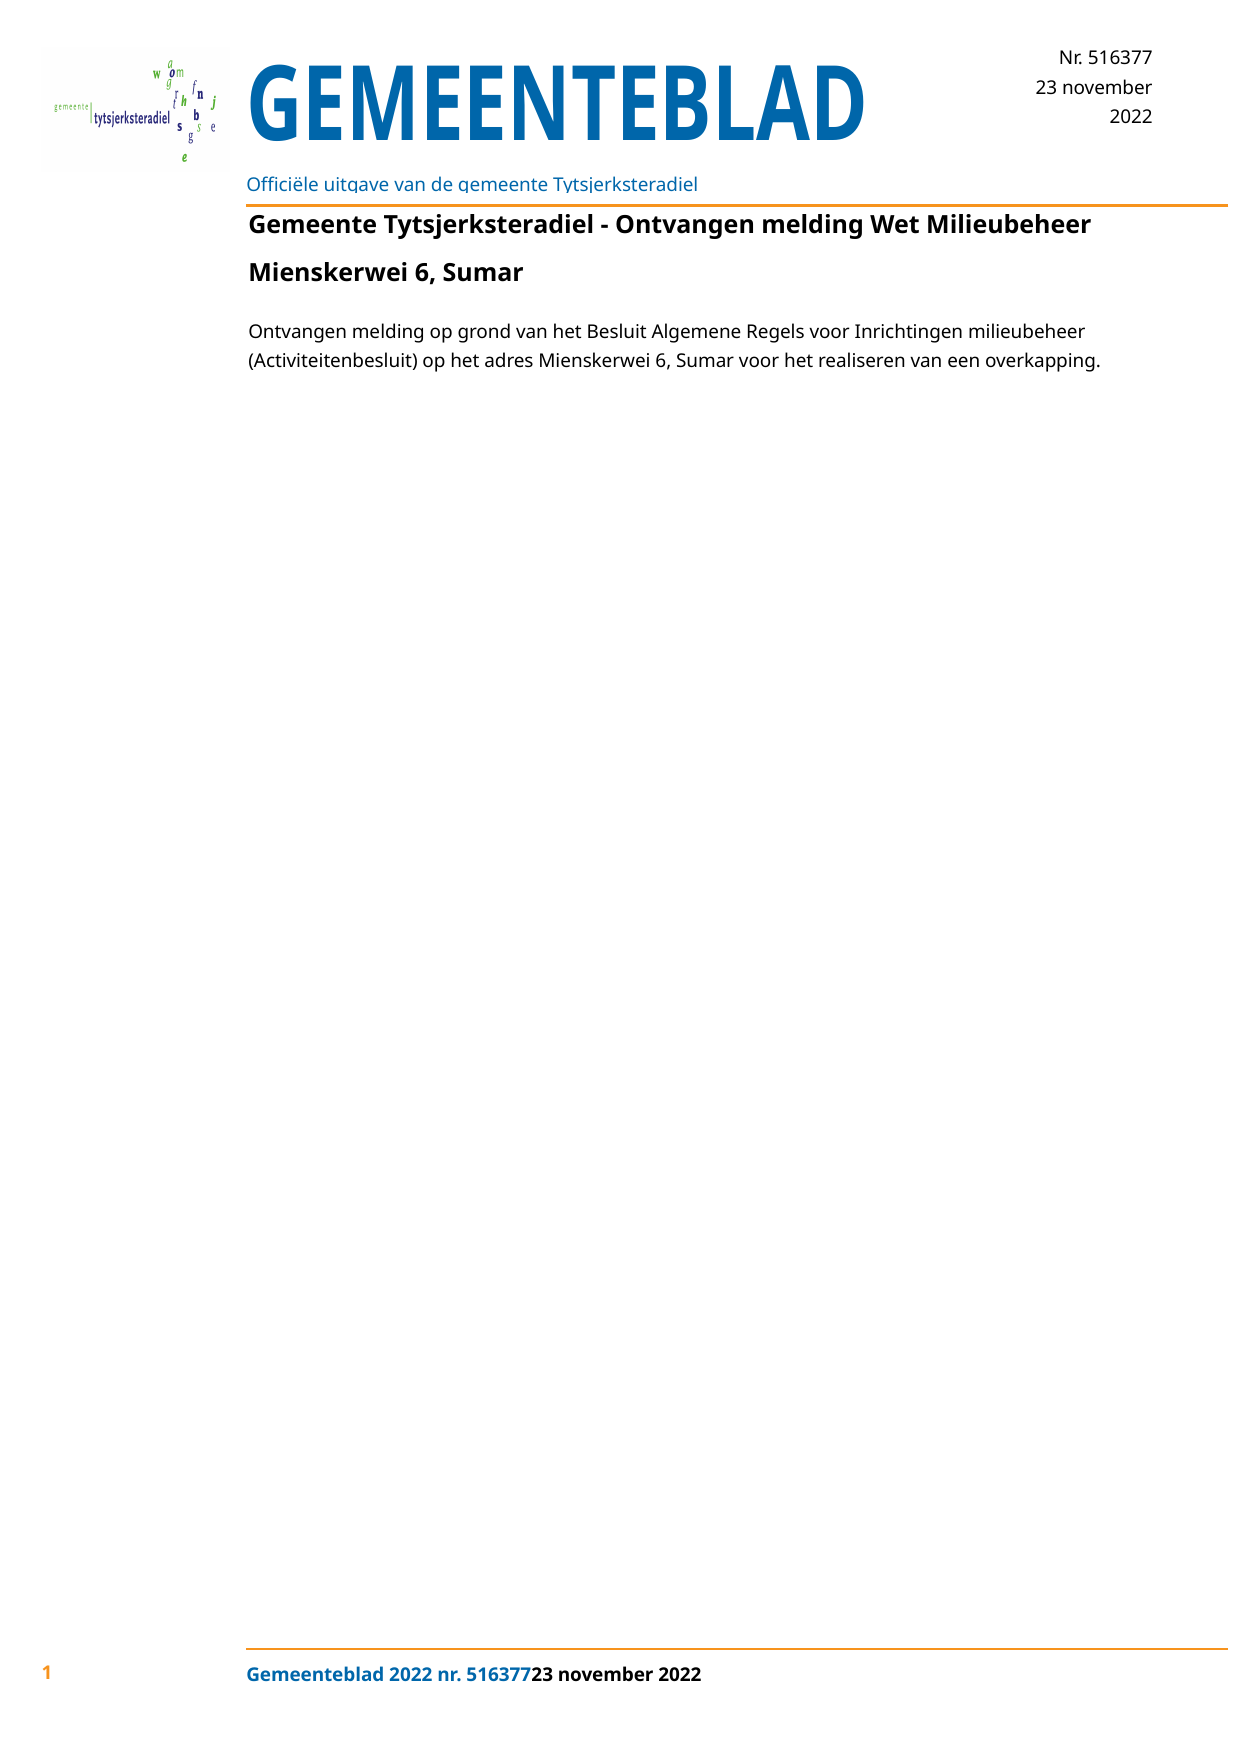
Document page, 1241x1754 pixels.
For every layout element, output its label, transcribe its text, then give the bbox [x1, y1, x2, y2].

text Gemeente Tytsjerksteradiel - Ontvangen melding Wet Milieubeheer Mienskerwei 6, Sumar [248, 207, 1152, 288]
text Ontvangen melding op grond van het Besluit Algemene Regels voor Inrichtingen milieubeheer (Activiteitenbesluit) op het adres Mienskerwei 6, Sumar voor het realiseren van een overkapping. [248, 318, 1152, 373]
picture [41, 47, 231, 172]
